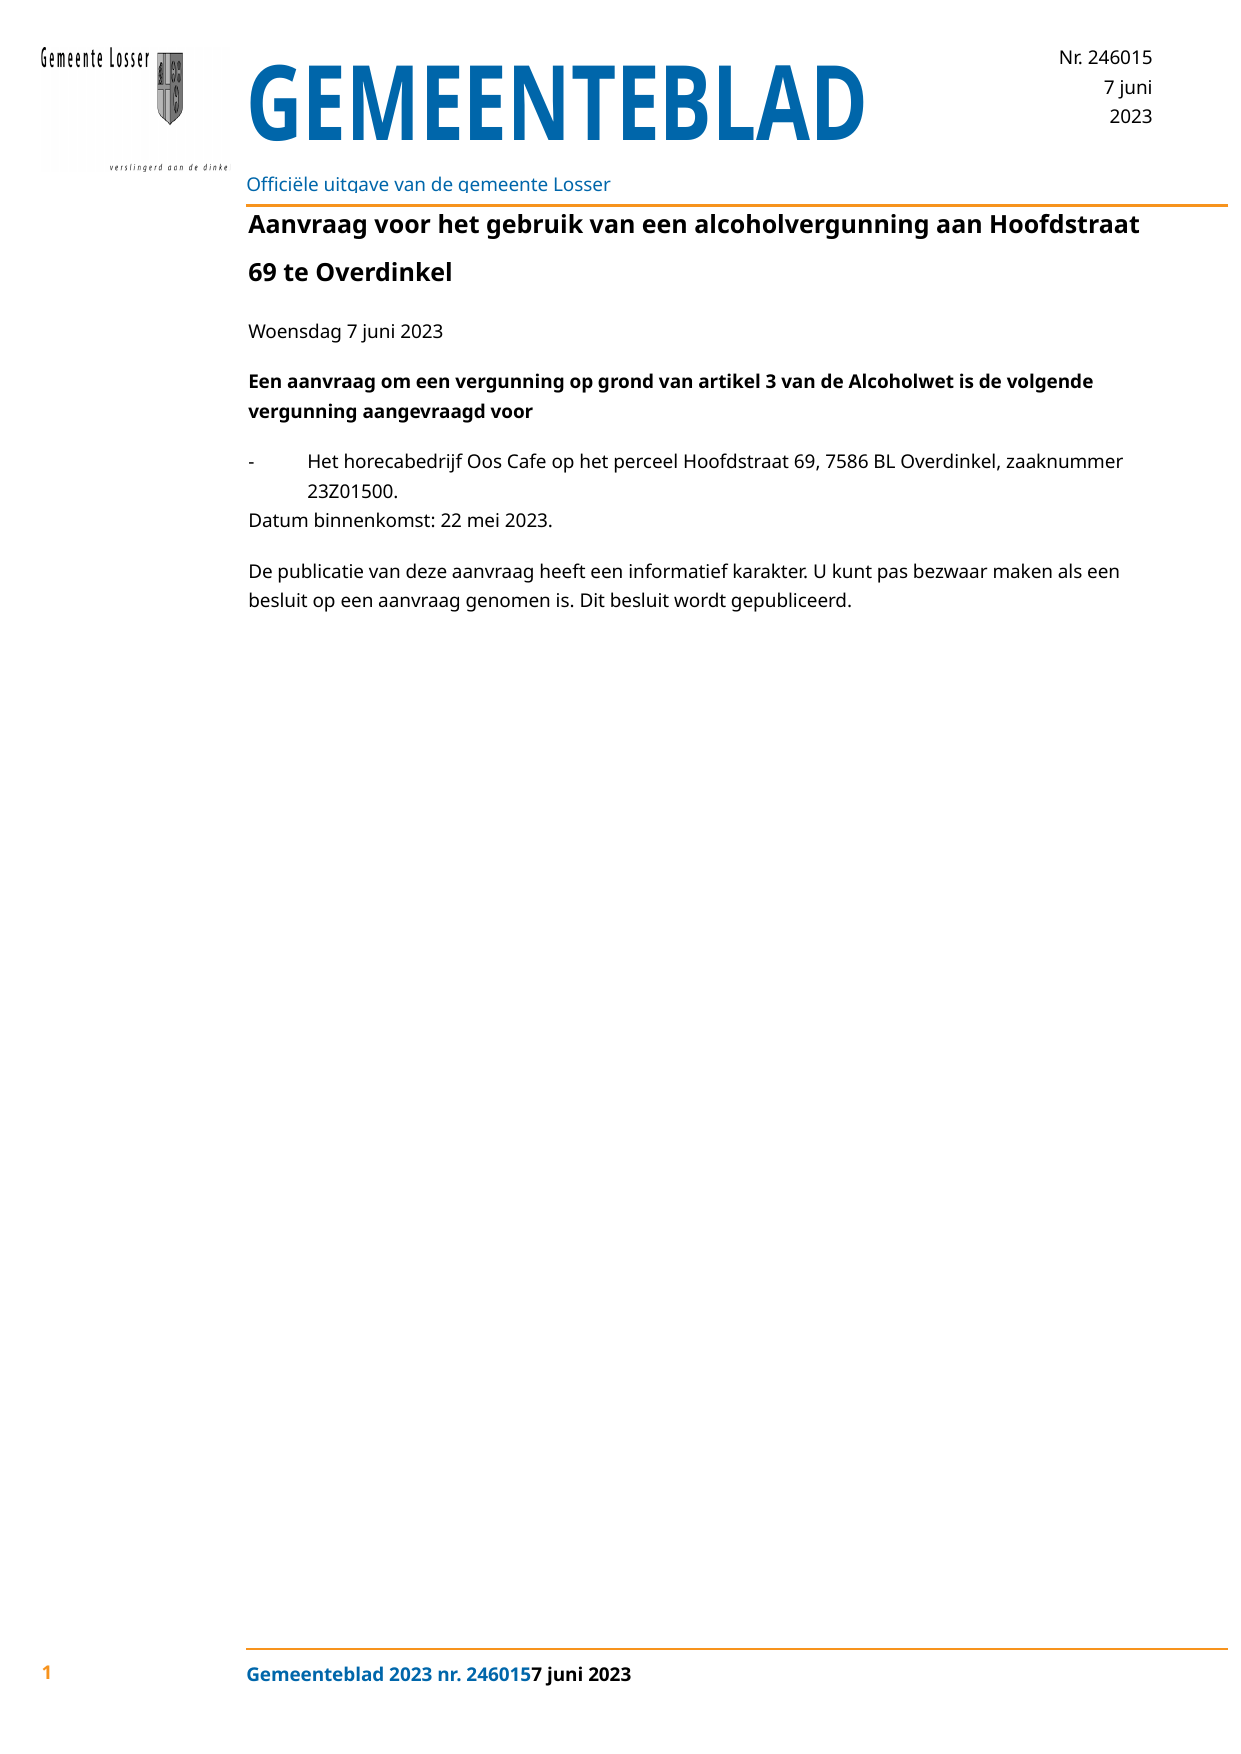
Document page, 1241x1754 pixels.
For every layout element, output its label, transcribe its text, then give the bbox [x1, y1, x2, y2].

text Woensdag 7 juni 2023 [248, 318, 1152, 344]
picture [41, 47, 231, 172]
text Datum binnenkomst: 22 mei 2023. [248, 507, 1152, 533]
list Het horecabedrijf Oos Cafe op het perceel Hoofdstraat 69, 7586 BL Overdinkel, zaaknummer 23Z01500. [248, 448, 1152, 504]
text De publicatie van deze aanvraag heeft een informatief karakter. U kunt pas bezwaar maken als een besluit op een aanvraag genomen is. Dit besluit wordt gepubliceerd. [248, 558, 1152, 613]
text Een aanvraag om een vergunning op grond van artikel 3 van de Alcoholwet is de volgende vergunning aangevraagd voor [248, 368, 1152, 424]
text Aanvraag voor het gebruik van een alcoholvergunning aan Hoofdstraat 69 te Overdinkel [248, 207, 1152, 288]
